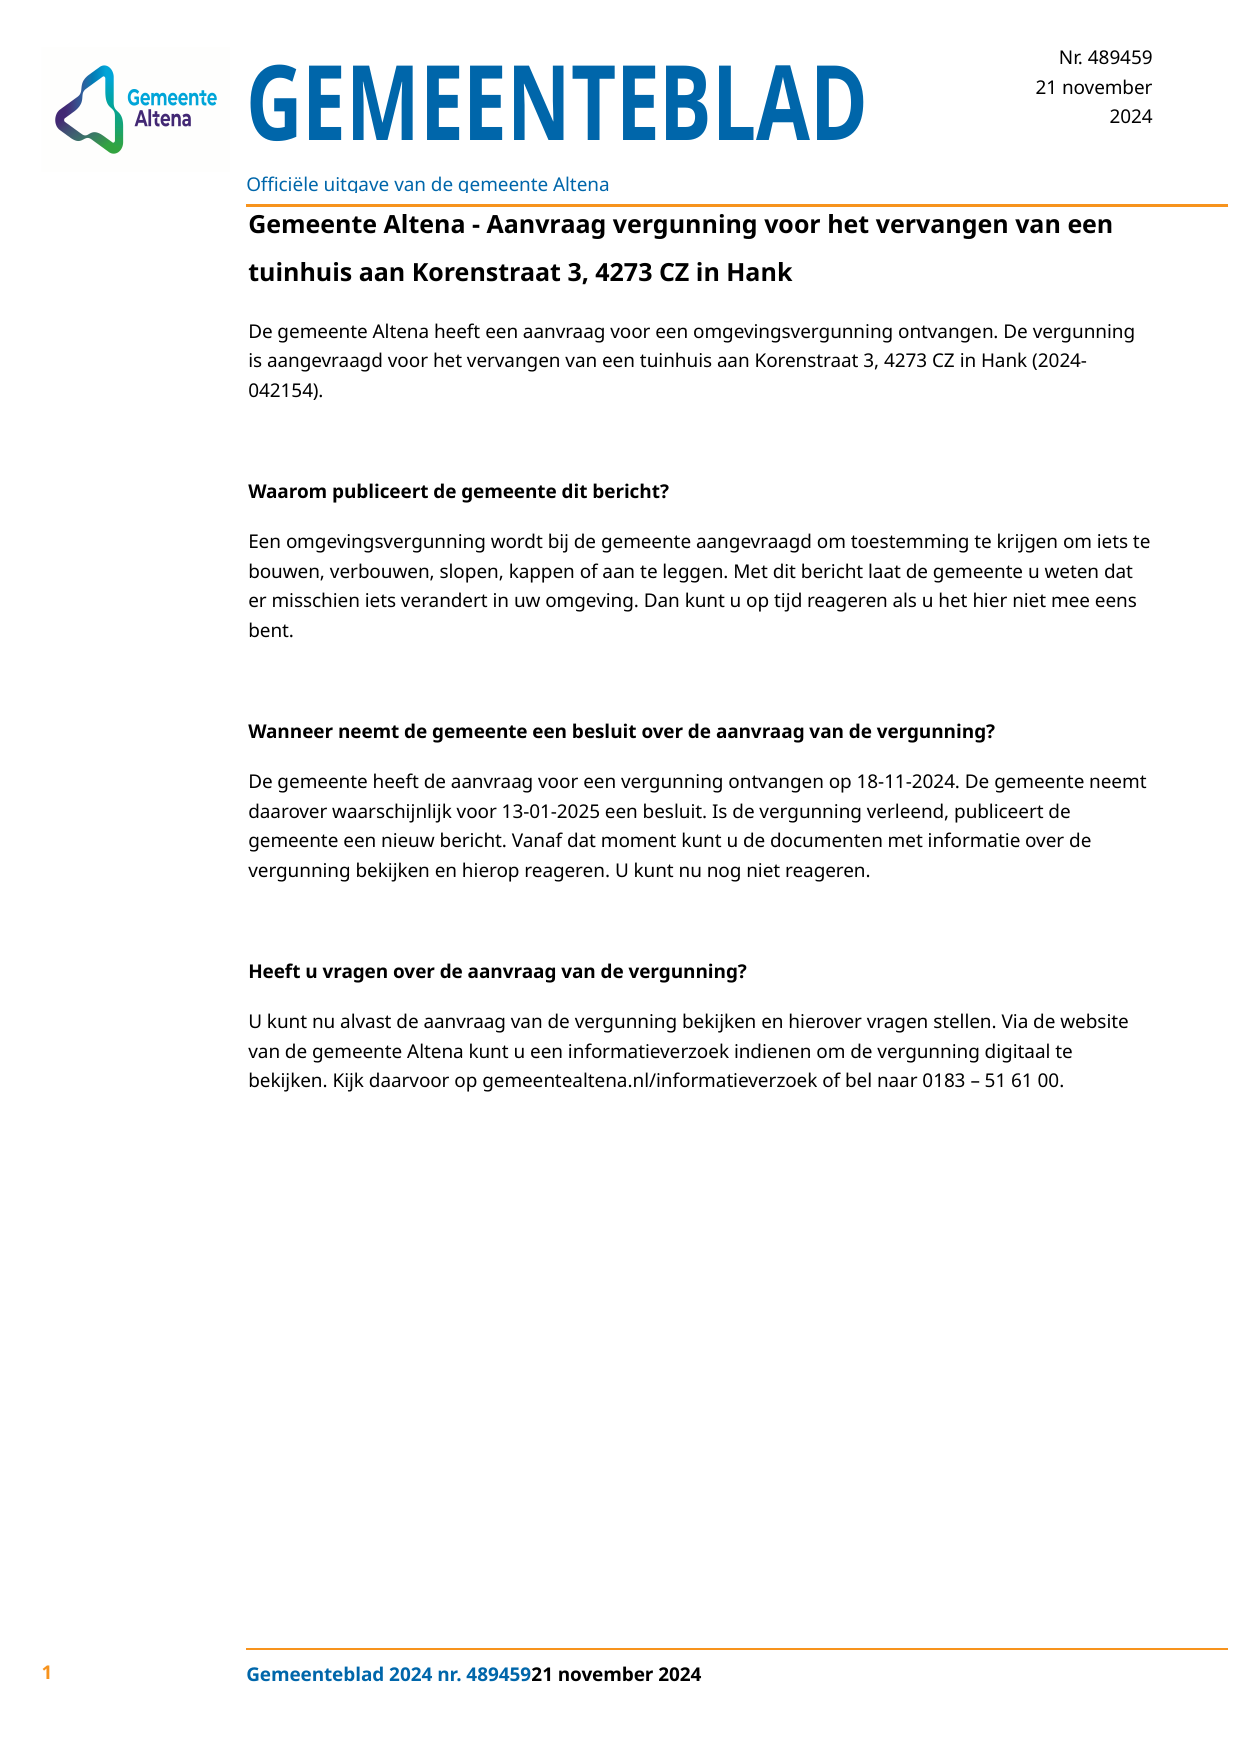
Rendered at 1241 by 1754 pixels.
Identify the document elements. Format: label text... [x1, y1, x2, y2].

picture [41, 47, 231, 172]
text Wanneer neemt de gemeente een besluit over de aanvraag van de vergunning? [248, 718, 1152, 744]
text De gemeente Altena heeft een aanvraag voor een omgevingsvergunning ontvangen. De vergunning is aangevraagd voor het vervangen van een tuinhuis aan Korenstraat 3, 4273 CZ in Hank (2024-042154). [248, 318, 1152, 403]
text Een omgevingsvergunning wordt bij de gemeente aangevraagd om toestemming te krijgen om iets te bouwen, verbouwen, slopen, kappen of aan te leggen. Met dit bericht laat de gemeente u weten dat er misschien iets verandert in uw omgeving. Dan kunt u op tijd reageren als u het hier niet mee eens bent. [248, 528, 1152, 643]
text Waarom publiceert de gemeente dit bericht? [248, 478, 1152, 504]
text Gemeente Altena - Aanvraag vergunning voor het vervangen van een tuinhuis aan Korenstraat 3, 4273 CZ in Hank [248, 207, 1152, 288]
text U kunt nu alvast de aanvraag van de vergunning bekijken en hierover vragen stellen. Via de website van de gemeente Altena kunt u een informatieverzoek indienen om de vergunning digitaal te bekijken. Kijk daarvoor op gemeentealtena.nl/informatieverzoek of bel naar 0183 – 51 61 00. [248, 1008, 1152, 1093]
text Heeft u vragen over de aanvraag van de vergunning? [248, 958, 1152, 984]
text De gemeente heeft de aanvraag voor een vergunning ontvangen op 18-11-2024. De gemeente neemt daarover waarschijnlijk voor 13-01-2025 een besluit. Is de vergunning verleend, publiceert de gemeente een nieuw bericht. Vanaf dat moment kunt u de documenten met informatie over de vergunning bekijken en hierop reageren. U kunt nu nog niet reageren. [248, 768, 1152, 883]
